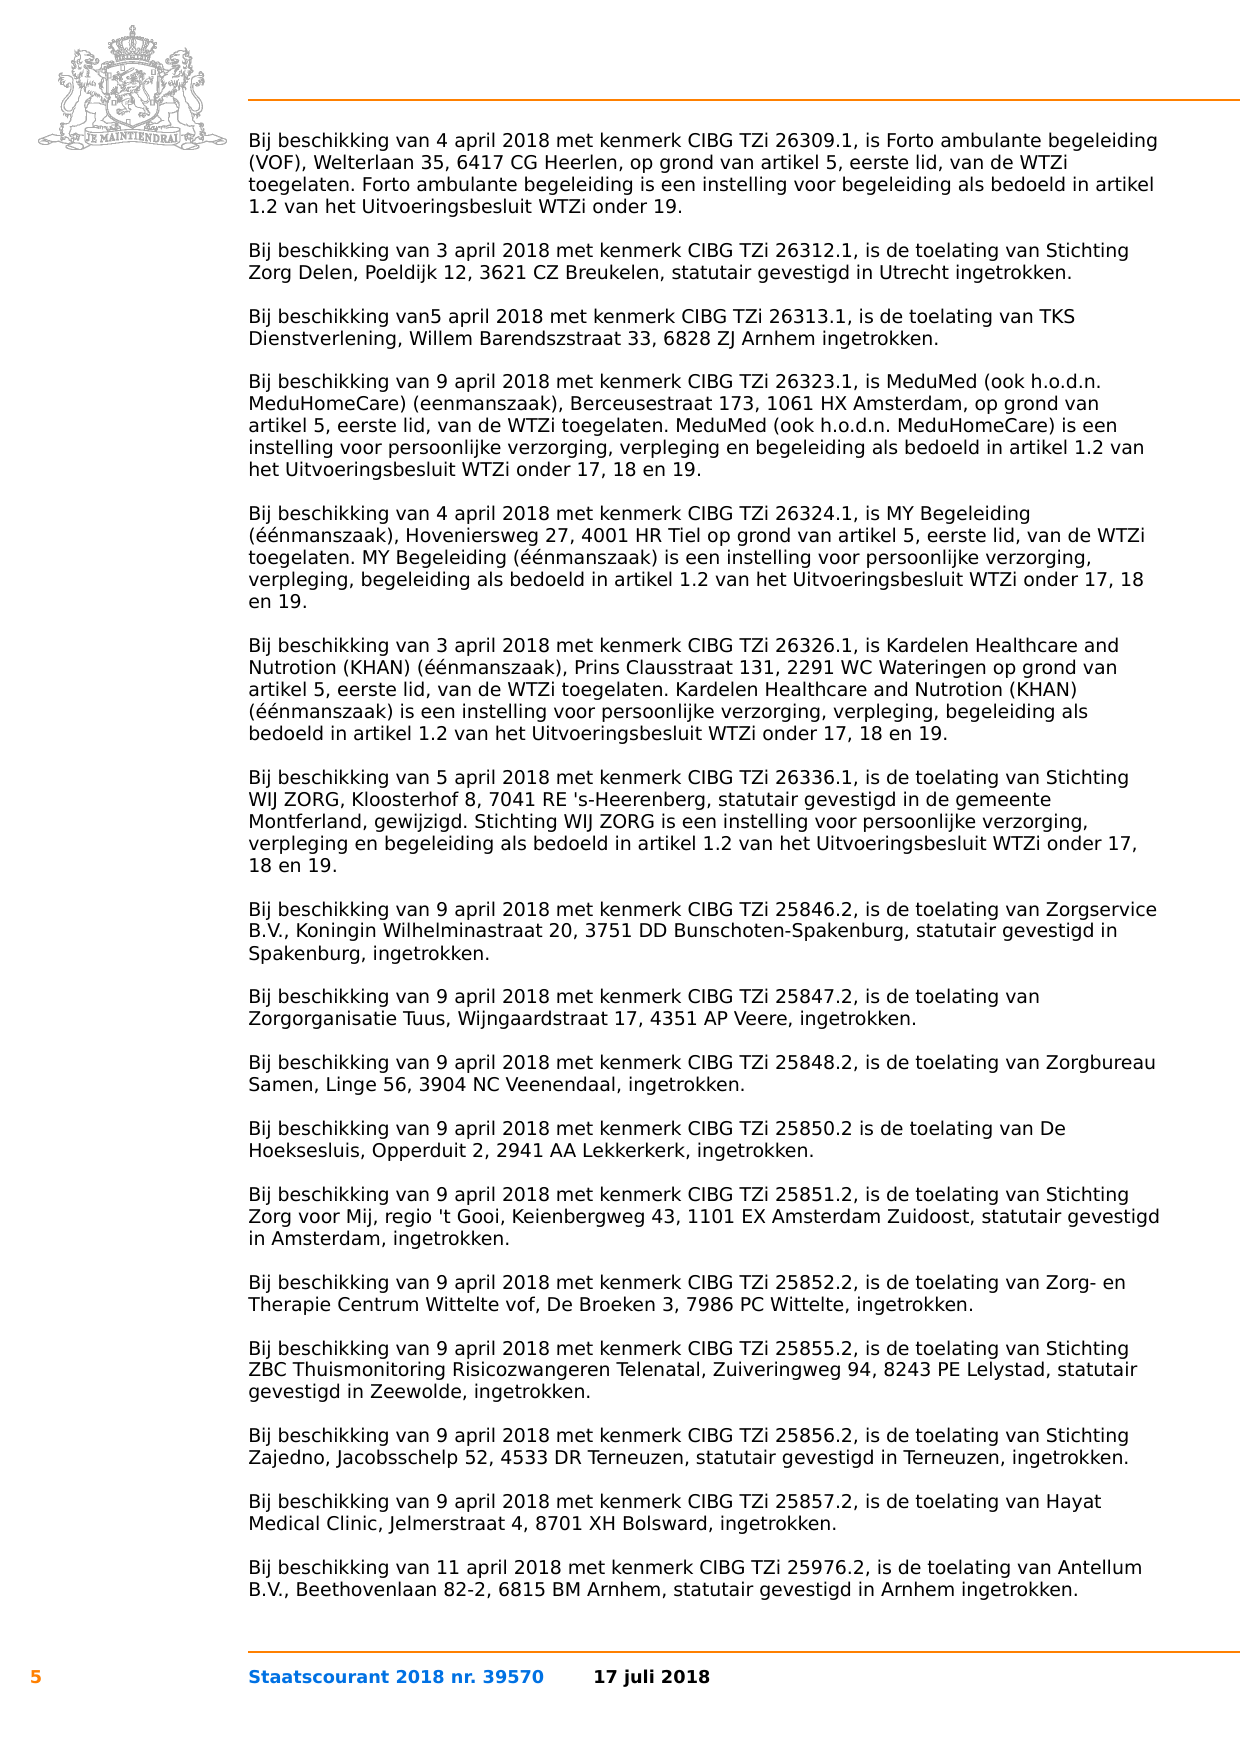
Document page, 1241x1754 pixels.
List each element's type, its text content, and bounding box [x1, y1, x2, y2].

text Bij beschikking van 11 april 2018 met kenmerk CIBG TZi 25976.2, is de toelating van Antellum B.V., Beethovenlaan 82-2, 6815 BM Arnhem, statutair gevestigd in Arnhem ingetrokken. [248, 1557, 1163, 1601]
picture [38, 25, 227, 150]
text Bij beschikking van 4 april 2018 met kenmerk CIBG TZi 26324.1, is MY Begeleiding (éénmanszaak), Hoveniersweg 27, 4001 HR Tiel op grond van artikel 5, eerste lid, van de WTZi toegelaten. MY Begeleiding (éénmanszaak) is een instelling voor persoonlijke verzorging, verpleging, begeleiding als bedoeld in artikel 1.2 van het Uitvoeringsbesluit WTZi onder 17, 18 en 19. [248, 503, 1163, 613]
text Bij beschikking van 9 april 2018 met kenmerk CIBG TZi 25857.2, is de toelating van Hayat Medical Clinic, Jelmerstraat 4, 8701 XH Bolsward, ingetrokken. [248, 1491, 1163, 1535]
text Bij beschikking van 4 april 2018 met kenmerk CIBG TZi 26309.1, is Forto ambulante begeleiding (VOF), Welterlaan 35, 6417 CG Heerlen, op grond van artikel 5, eerste lid, van de WTZi toegelaten. Forto ambulante begeleiding is een instelling voor begeleiding als bedoeld in artikel 1.2 van het Uitvoeringsbesluit WTZi onder 19. [248, 130, 1163, 218]
text Bij beschikking van 3 april 2018 met kenmerk CIBG TZi 26326.1, is Kardelen Healthcare and Nutrotion (KHAN) (éénmanszaak), Prins Clausstraat 131, 2291 WC Wateringen op grond van artikel 5, eerste lid, van de WTZi toegelaten. Kardelen Healthcare and Nutrotion (KHAN) (éénmanszaak) is een instelling voor persoonlijke verzorging, verpleging, begeleiding als bedoeld in artikel 1.2 van het Uitvoeringsbesluit WTZi onder 17, 18 en 19. [248, 635, 1163, 745]
text Bij beschikking van5 april 2018 met kenmerk CIBG TZi 26313.1, is de toelating van TKS Dienstverlening, Willem Barendszstraat 33, 6828 ZJ Arnhem ingetrokken. [248, 306, 1163, 349]
text Bij beschikking van 3 april 2018 met kenmerk CIBG TZi 26312.1, is de toelating van Stichting Zorg Delen, Poeldijk 12, 3621 CZ Breukelen, statutair gevestigd in Utrecht ingetrokken. [248, 240, 1163, 284]
text Bij beschikking van 5 april 2018 met kenmerk CIBG TZi 26336.1, is de toelating van Stichting WIJ ZORG, Kloosterhof 8, 7041 RE 's-Heerenberg, statutair gevestigd in de gemeente Montferland, gewijzigd. Stichting WIJ ZORG is een instelling voor persoonlijke verzorging, verpleging en begeleiding als bedoeld in artikel 1.2 van het Uitvoeringsbesluit WTZi onder 17, 18 en 19. [248, 767, 1163, 877]
text Bij beschikking van 9 april 2018 met kenmerk CIBG TZi 25850.2 is de toelating van De Hoeksesluis, Opperduit 2, 2941 AA Lekkerkerk, ingetrokken. [248, 1118, 1163, 1162]
text Bij beschikking van 9 april 2018 met kenmerk CIBG TZi 25847.2, is de toelating van Zorgorganisatie Tuus, Wijngaardstraat 17, 4351 AP Veere, ingetrokken. [248, 986, 1163, 1030]
text Bij beschikking van 9 april 2018 met kenmerk CIBG TZi 25855.2, is de toelating van Stichting ZBC Thuismonitoring Risicozwangeren Telenatal, Zuiveringweg 94, 8243 PE Lelystad, statutair gevestigd in Zeewolde, ingetrokken. [248, 1337, 1163, 1403]
text Bij beschikking van 9 april 2018 met kenmerk CIBG TZi 25846.2, is de toelating van Zorgservice B.V., Koningin Wilhelminastraat 20, 3751 DD Bunschoten-Spakenburg, statutair gevestigd in Spakenburg, ingetrokken. [248, 898, 1163, 964]
text Bij beschikking van 9 april 2018 met kenmerk CIBG TZi 25851.2, is de toelating van Stichting Zorg voor Mij, regio 't Gooi, Keienbergweg 43, 1101 EX Amsterdam Zuidoost, statutair gevestigd in Amsterdam, ingetrokken. [248, 1184, 1163, 1250]
text Bij beschikking van 9 april 2018 met kenmerk CIBG TZi 25848.2, is de toelating van Zorgbureau Samen, Linge 56, 3904 NC Veenendaal, ingetrokken. [248, 1052, 1163, 1096]
text Bij beschikking van 9 april 2018 met kenmerk CIBG TZi 25856.2, is de toelating van Stichting Zajedno, Jacobsschelp 52, 4533 DR Terneuzen, statutair gevestigd in Terneuzen, ingetrokken. [248, 1425, 1163, 1469]
text Bij beschikking van 9 april 2018 met kenmerk CIBG TZi 26323.1, is MeduMed (ook h.o.d.n. MeduHomeCare) (eenmanszaak), Berceusestraat 173, 1061 HX Amsterdam, op grond van artikel 5, eerste lid, van de WTZi toegelaten. MeduMed (ook h.o.d.n. MeduHomeCare) is een instelling voor persoonlijke verzorging, verpleging en begeleiding als bedoeld in artikel 1.2 van het Uitvoeringsbesluit WTZi onder 17, 18 en 19. [248, 371, 1163, 481]
text Bij beschikking van 9 april 2018 met kenmerk CIBG TZi 25852.2, is de toelating van Zorg- en Therapie Centrum Wittelte vof, De Broeken 3, 7986 PC Wittelte, ingetrokken. [248, 1272, 1163, 1316]
